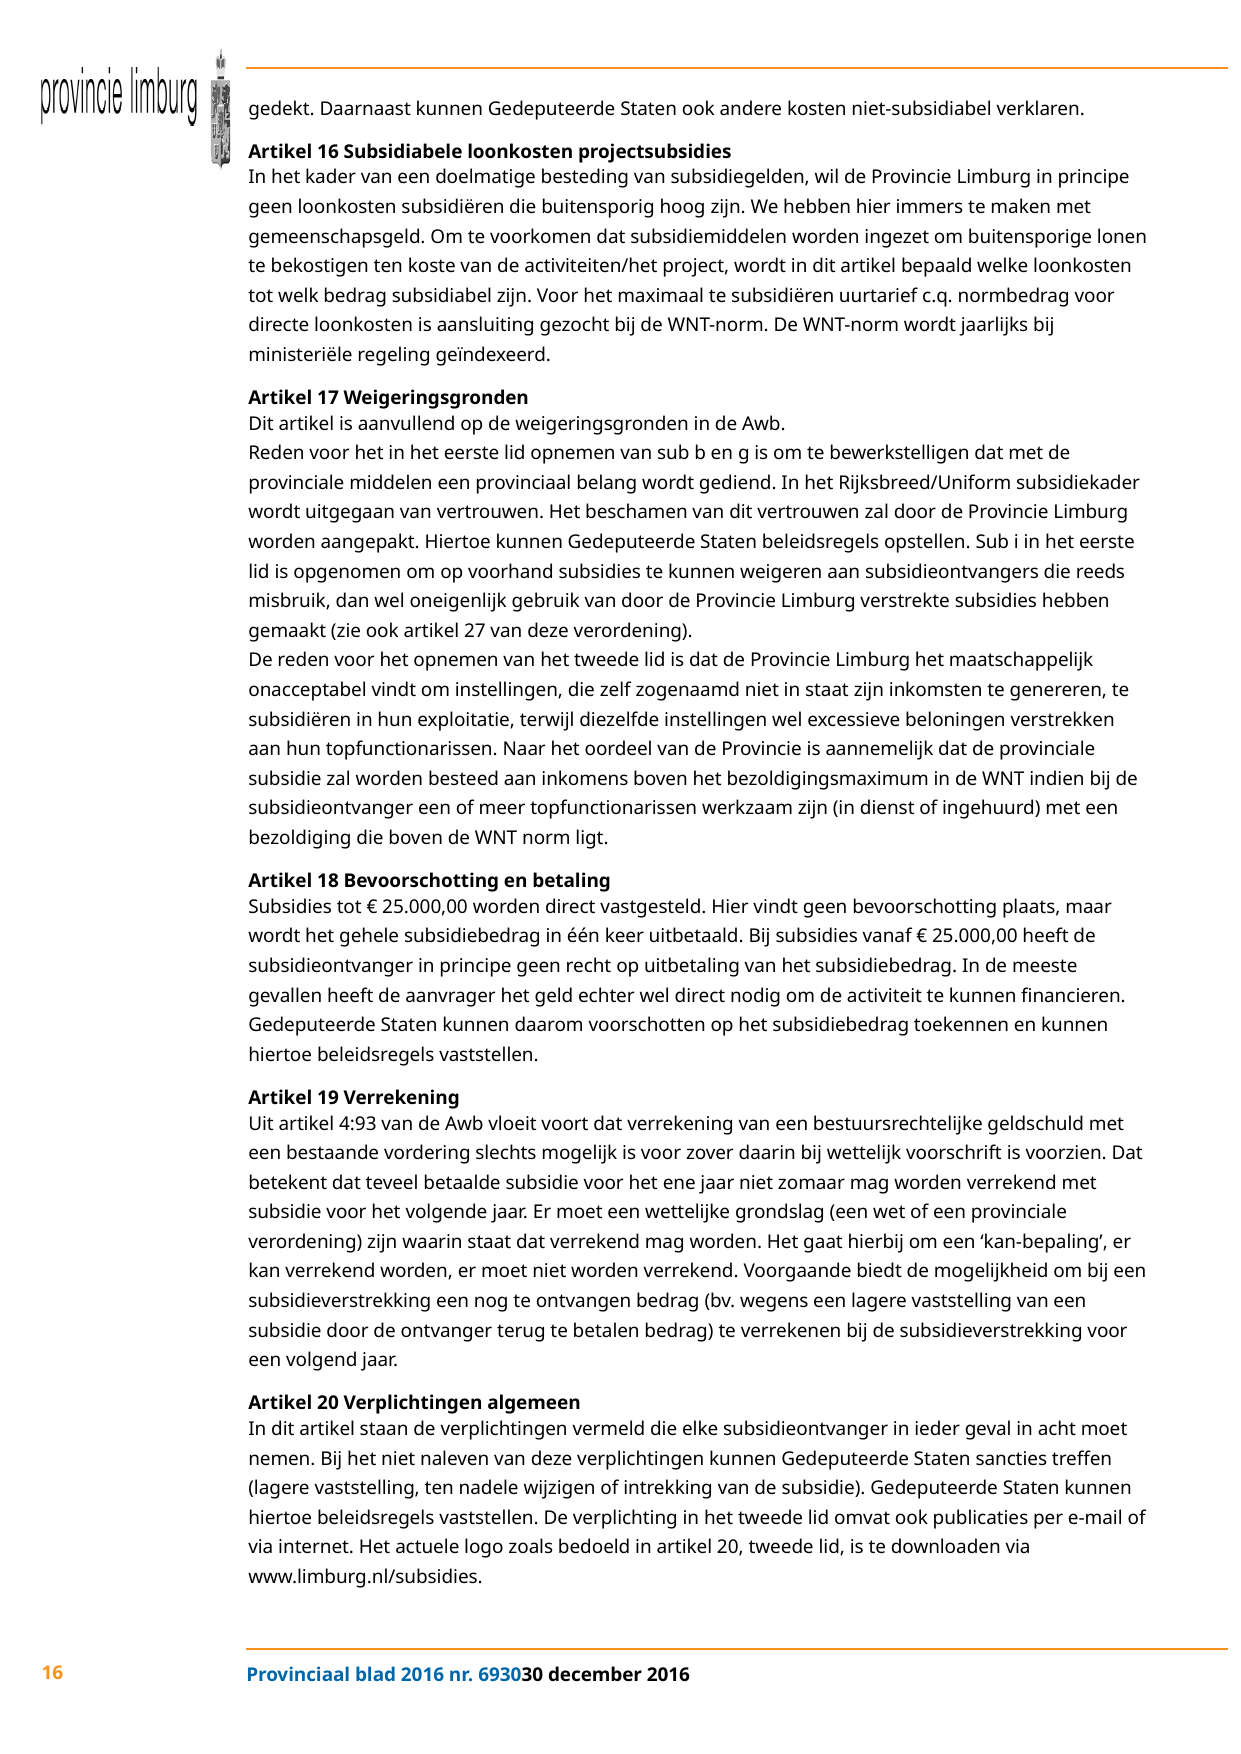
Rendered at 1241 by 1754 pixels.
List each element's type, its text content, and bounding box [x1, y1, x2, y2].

text Uit artikel 4:93 van de Awb vloeit voort dat verrekening van een bestuursrechtelijke geldschuld met een bestaande vordering slechts mogelijk is voor zover daarin bij wettelijk voorschrift is voorzien. Dat betekent dat teveel betaalde subsidie voor het ene jaar niet zomaar mag worden verrekend met subsidie voor het volgende jaar. Er moet een wettelijke grondslag (een wet of een provinciale verordening) zijn waarin staat dat verrekend mag worden. Het gaat hierbij om een ‘kan-bepaling’, er kan verrekend worden, er moet niet worden verrekend. Voorgaande biedt de mogelijkheid om bij een subsidieverstrekking een nog te ontvangen bedrag (bv. wegens een lagere vaststelling van een subsidie door de ontvanger terug te betalen bedrag) te verrekenen bij de subsidieverstrekking voor een volgend jaar. [248, 1110, 1152, 1372]
text Artikel 16 Subsidiabele loonkosten projectsubsidies [248, 138, 1152, 164]
text Artikel 18 Bevoorschotting en betaling [248, 867, 1152, 893]
text Artikel 20 Verplichtingen algemeen [248, 1389, 1152, 1415]
text Artikel 17 Weigeringsgronden [248, 384, 1152, 410]
text In het kader van een doelmatige besteding van subsidiegelden, wil de Provincie Limburg in principe geen loonkosten subsidiëren die buitensporig hoog zijn. We hebben hier immers te maken met gemeenschapsgeld. Om te voorkomen dat subsidiemiddelen worden ingezet om buitensporige lonen te bekostigen ten koste van de activiteiten/het project, wordt in dit artikel bepaald welke loonkosten tot welk bedrag subsidiabel zijn. Voor het maximaal te subsidiëren uurtarief c.q. normbedrag voor directe loonkosten is aansluiting gezocht bij de WNT-norm. De WNT-norm wordt jaarlijks bij ministeriële regeling geïndexeerd. [248, 164, 1152, 367]
text Artikel 19 Verrekening [248, 1084, 1152, 1110]
picture [41, 47, 231, 172]
text De reden voor het opnemen van het tweede lid is dat de Provincie Limburg het maatschappelijk onacceptabel vindt om instellingen, die zelf zogenaamd niet in staat zijn inkomsten te genereren, te subsidiëren in hun exploitatie, terwijl diezelfde instellingen wel excessieve beloningen verstrekken aan hun topfunctionarissen. Naar het oordeel van de Provincie is aannemelijk dat de provinciale subsidie zal worden besteed aan inkomens boven het bezoldigingsmaximum in de WNT indien bij de subsidieontvanger een of meer topfunctionarissen werkzaam zijn (in dienst of ingehuurd) met een bezoldiging die boven de WNT norm ligt. [248, 647, 1152, 850]
text Subsidies tot € 25.000,00 worden direct vastgesteld. Hier vindt geen bevoorschotting plaats, maar wordt het gehele subsidiebedrag in één keer uitbetaald. Bij subsidies vanaf € 25.000,00 heeft de subsidieontvanger in principe geen recht op uitbetaling van het subsidiebedrag. In de meeste gevallen heeft de aanvrager het geld echter wel direct nodig om de activiteit te kunnen financieren. Gedeputeerde Staten kunnen daarom voorschotten op het subsidiebedrag toekennen en kunnen hiertoe beleidsregels vaststellen. [248, 893, 1152, 1067]
text Dit artikel is aanvullend op de weigeringsgronden in de Awb. [248, 410, 1152, 436]
text Reden voor het in het eerste lid opnemen van sub b en g is om te bewerkstelligen dat met de provinciale middelen een provinciaal belang wordt gediend. In het Rijksbreed/Uniform subsidiekader wordt uitgegaan van vertrouwen. Het beschamen van dit vertrouwen zal door de Provincie Limburg worden aangepakt. Hiertoe kunnen Gedeputeerde Staten beleidsregels opstellen. Sub i in het eerste lid is opgenomen om op voorhand subsidies te kunnen weigeren aan subsidieontvangers die reeds misbruik, dan wel oneigenlijk gebruik van door de Provincie Limburg verstrekte subsidies hebben gemaakt (zie ook artikel 27 van deze verordening). [248, 439, 1152, 643]
text In dit artikel staan de verplichtingen vermeld die elke subsidieontvanger in ieder geval in acht moet nemen. Bij het niet naleven van deze verplichtingen kunnen Gedeputeerde Staten sancties treffen (lagere vaststelling, ten nadele wijzigen of intrekking van de subsidie). Gedeputeerde Staten kunnen hiertoe beleidsregels vaststellen. De verplichting in het tweede lid omvat ook publicaties per e-mail of via internet. Het actuele logo zoals bedoeld in artikel 20, tweede lid, is te downloaden via www.limburg.nl/subsidies. [248, 1415, 1152, 1589]
text gedekt. Daarnaast kunnen Gedeputeerde Staten ook andere kosten niet-subsidiabel verklaren. [248, 95, 1152, 121]
